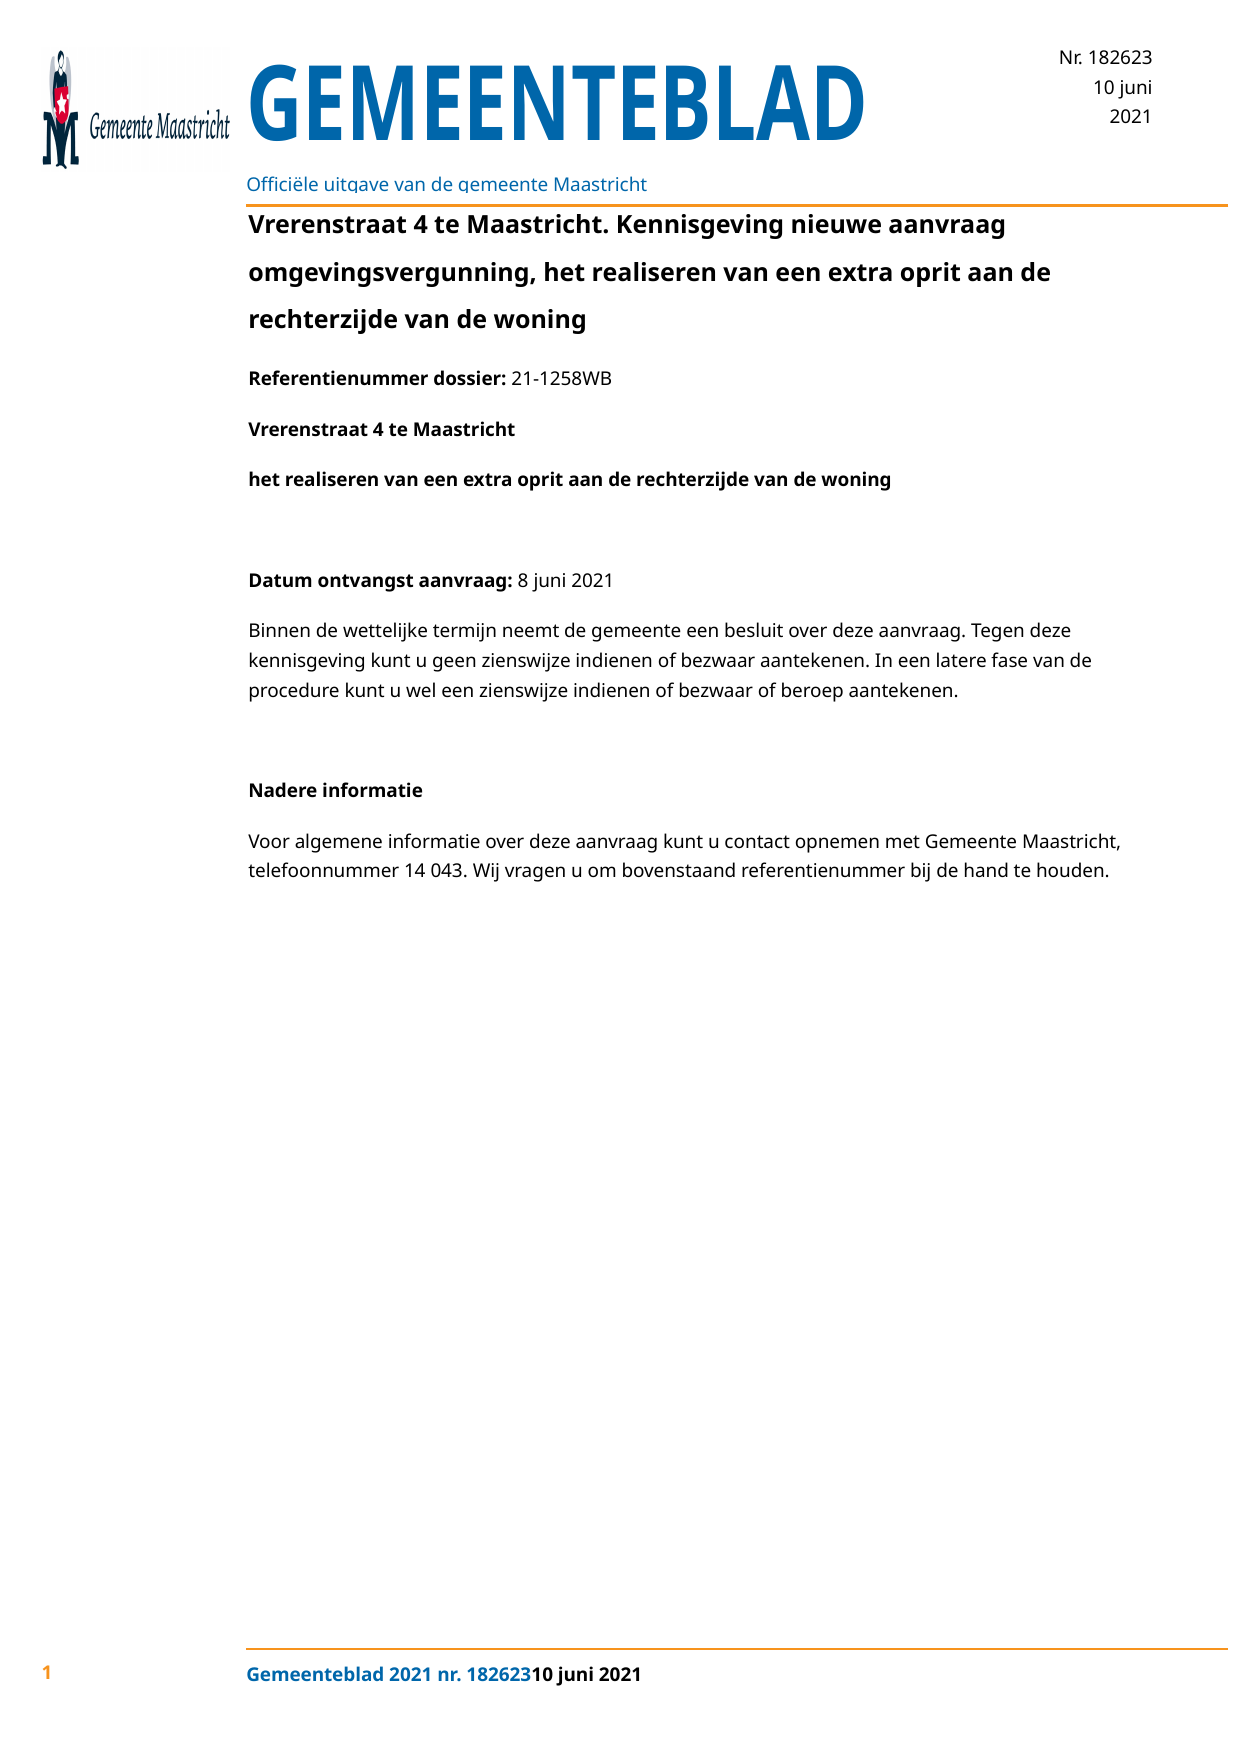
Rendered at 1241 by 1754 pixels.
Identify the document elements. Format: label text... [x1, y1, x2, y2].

text Referentienummer dossier: 21-1258WB [248, 366, 1152, 391]
text Nadere informatie [248, 778, 1152, 803]
picture [41, 47, 231, 172]
text Datum ontvangst aanvraag: 8 juni 2021 [248, 567, 1152, 593]
text Voor algemene informatie over deze aanvraag kunt u contact opnemen met Gemeente Maastricht, telefoonnummer 14 043. Wij vragen u om bovenstaand referentienummer bij de hand te houden. [248, 828, 1152, 883]
text Vrerenstraat 4 te Maastricht [248, 416, 1152, 442]
text Binnen de wettelijke termijn neemt de gemeente een besluit over deze aanvraag. Tegen deze kennisgeving kunt u geen zienswijze indienen of bezwaar aantekenen. In een latere fase van de procedure kunt u wel een zienswijze indienen of bezwaar of beroep aantekenen. [248, 618, 1152, 702]
text het realiseren van een extra oprit aan de rechterzijde van de woning [248, 466, 1152, 492]
text Vrerenstraat 4 te Maastricht. Kennisgeving nieuwe aanvraag omgevingsvergunning, het realiseren van een extra oprit aan de rechterzijde van de woning [248, 207, 1152, 336]
